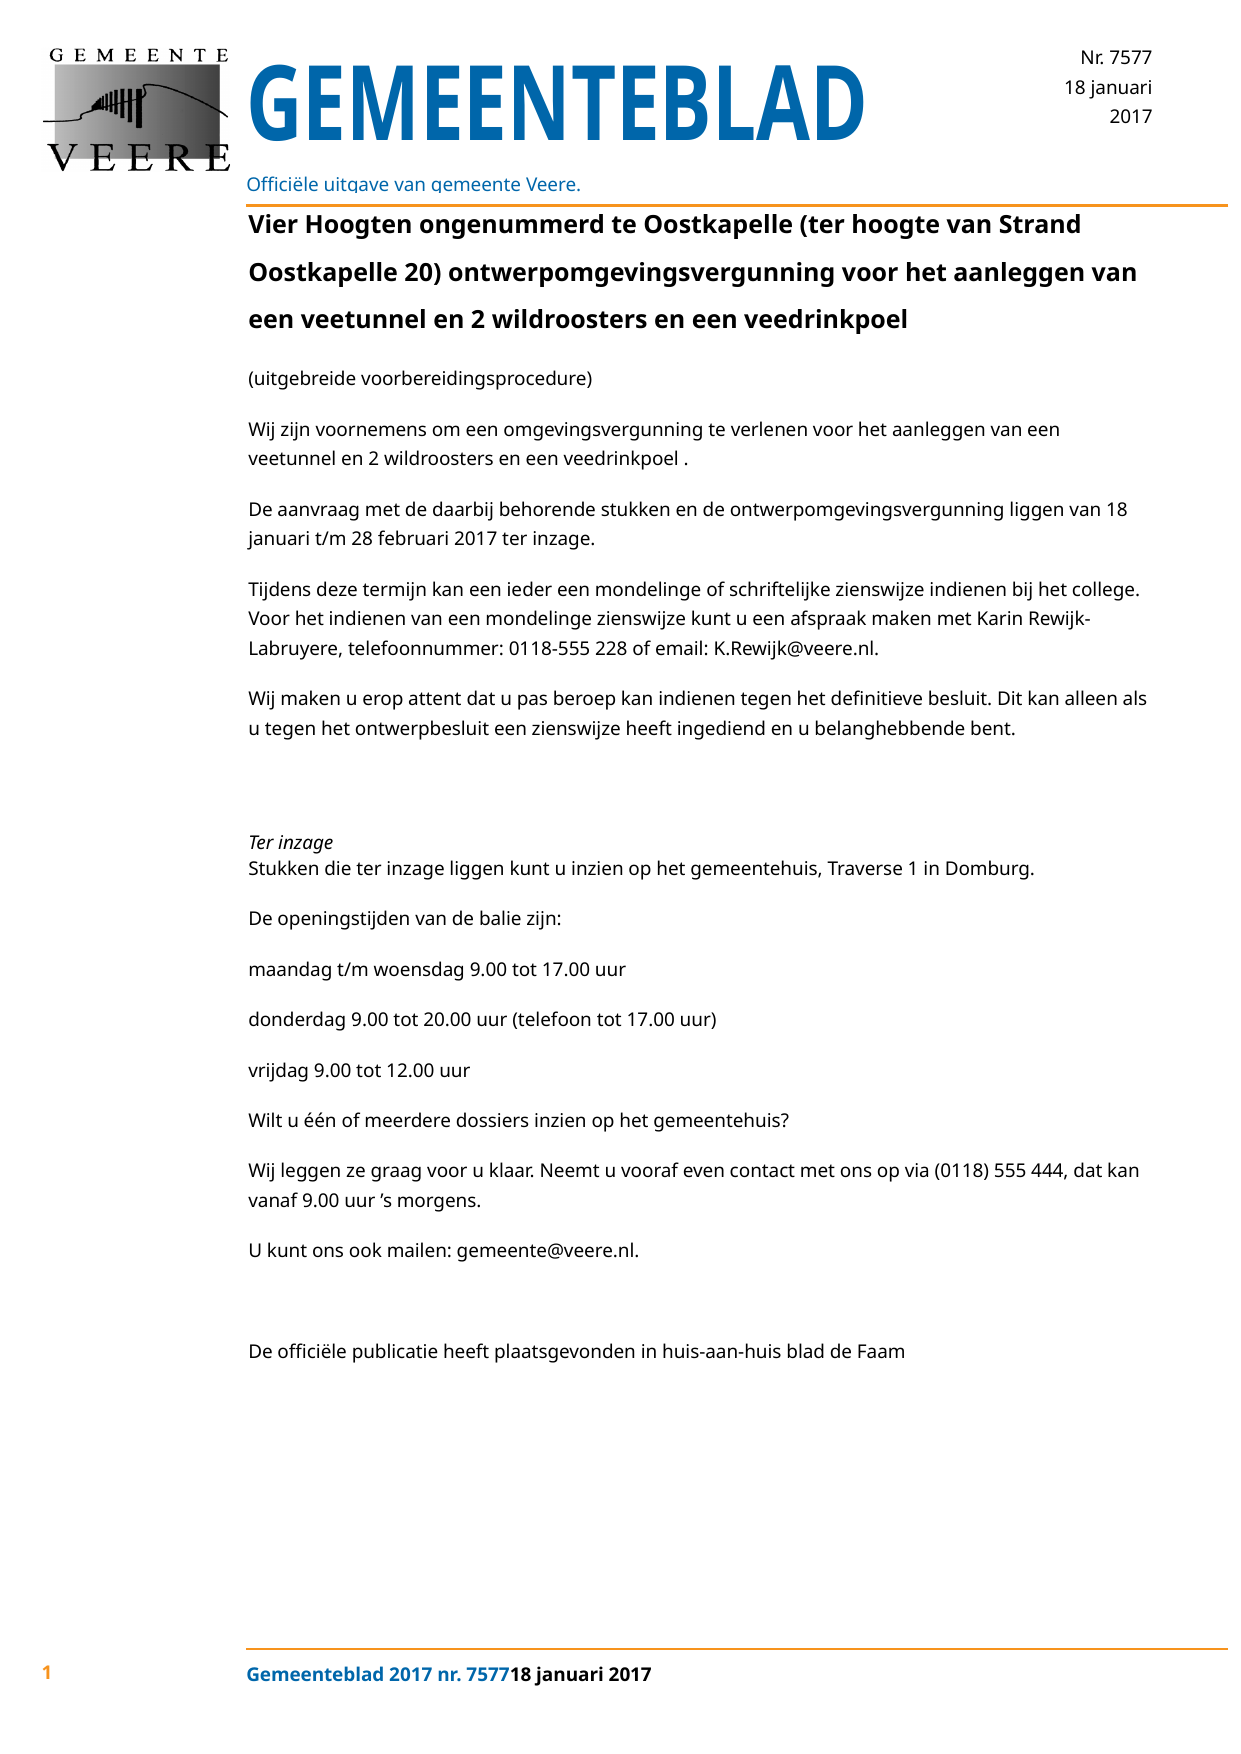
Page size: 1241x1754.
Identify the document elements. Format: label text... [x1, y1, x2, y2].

text De aanvraag met de daarbij behorende stukken en de ontwerpomgevingsvergunning liggen van 18 januari t/m 28 februari 2017 ter inzage. [248, 496, 1152, 551]
text donderdag 9.00 tot 20.00 uur (telefoon tot 17.00 uur) [248, 1006, 1152, 1032]
text Tijdens deze termijn kan een ieder een mondelinge of schriftelijke zienswijze indienen bij het college. Voor het indienen van een mondelinge zienswijze kunt u een afspraak maken met Karin Rewijk-Labruyere, telefoonnummer: 0118-555 228 of email: K.Rewijk@veere.nl. [248, 576, 1152, 661]
text Stukken die ter inzage liggen kunt u inzien op het gemeentehuis, Traverse 1 in Domburg. [248, 855, 1152, 881]
text Wilt u één of meerdere dossiers inzien op het gemeentehuis? [248, 1107, 1152, 1133]
text De openingstijden van de balie zijn: [248, 906, 1152, 931]
text Ter inzage [248, 829, 1152, 855]
picture [41, 47, 231, 172]
text Wij maken u erop attent dat u pas beroep kan indienen tegen het definitieve besluit. Dit kan alleen als u tegen het ontwerpbesluit een zienswijze heeft ingediend en u belanghebbende bent. [248, 686, 1152, 741]
text vrijdag 9.00 tot 12.00 uur [248, 1057, 1152, 1083]
text Wij zijn voornemens om een omgevingsvergunning te verlenen voor het aanleggen van een veetunnel en 2 wildroosters en een veedrinkpoel . [248, 416, 1152, 471]
text De officiële publicatie heeft plaatsgevonden in huis-aan-huis blad de Faam [248, 1338, 1152, 1364]
text Vier Hoogten ongenummerd te Oostkapelle (ter hoogte van Strand Oostkapelle 20) ontwerpomgevingsvergunning voor het aanleggen van een veetunnel en 2 wildroosters en een veedrinkpoel [248, 207, 1152, 336]
text Wij leggen ze graag voor u klaar. Neemt u vooraf even contact met ons op via (0118) 555 444, dat kan vanaf 9.00 uur ’s morgens. [248, 1158, 1152, 1213]
text U kunt ons ook mailen: gemeente@veere.nl. [248, 1238, 1152, 1263]
text (uitgebreide voorbereidingsprocedure) [248, 366, 1152, 391]
text maandag t/m woensdag 9.00 tot 17.00 uur [248, 956, 1152, 982]
